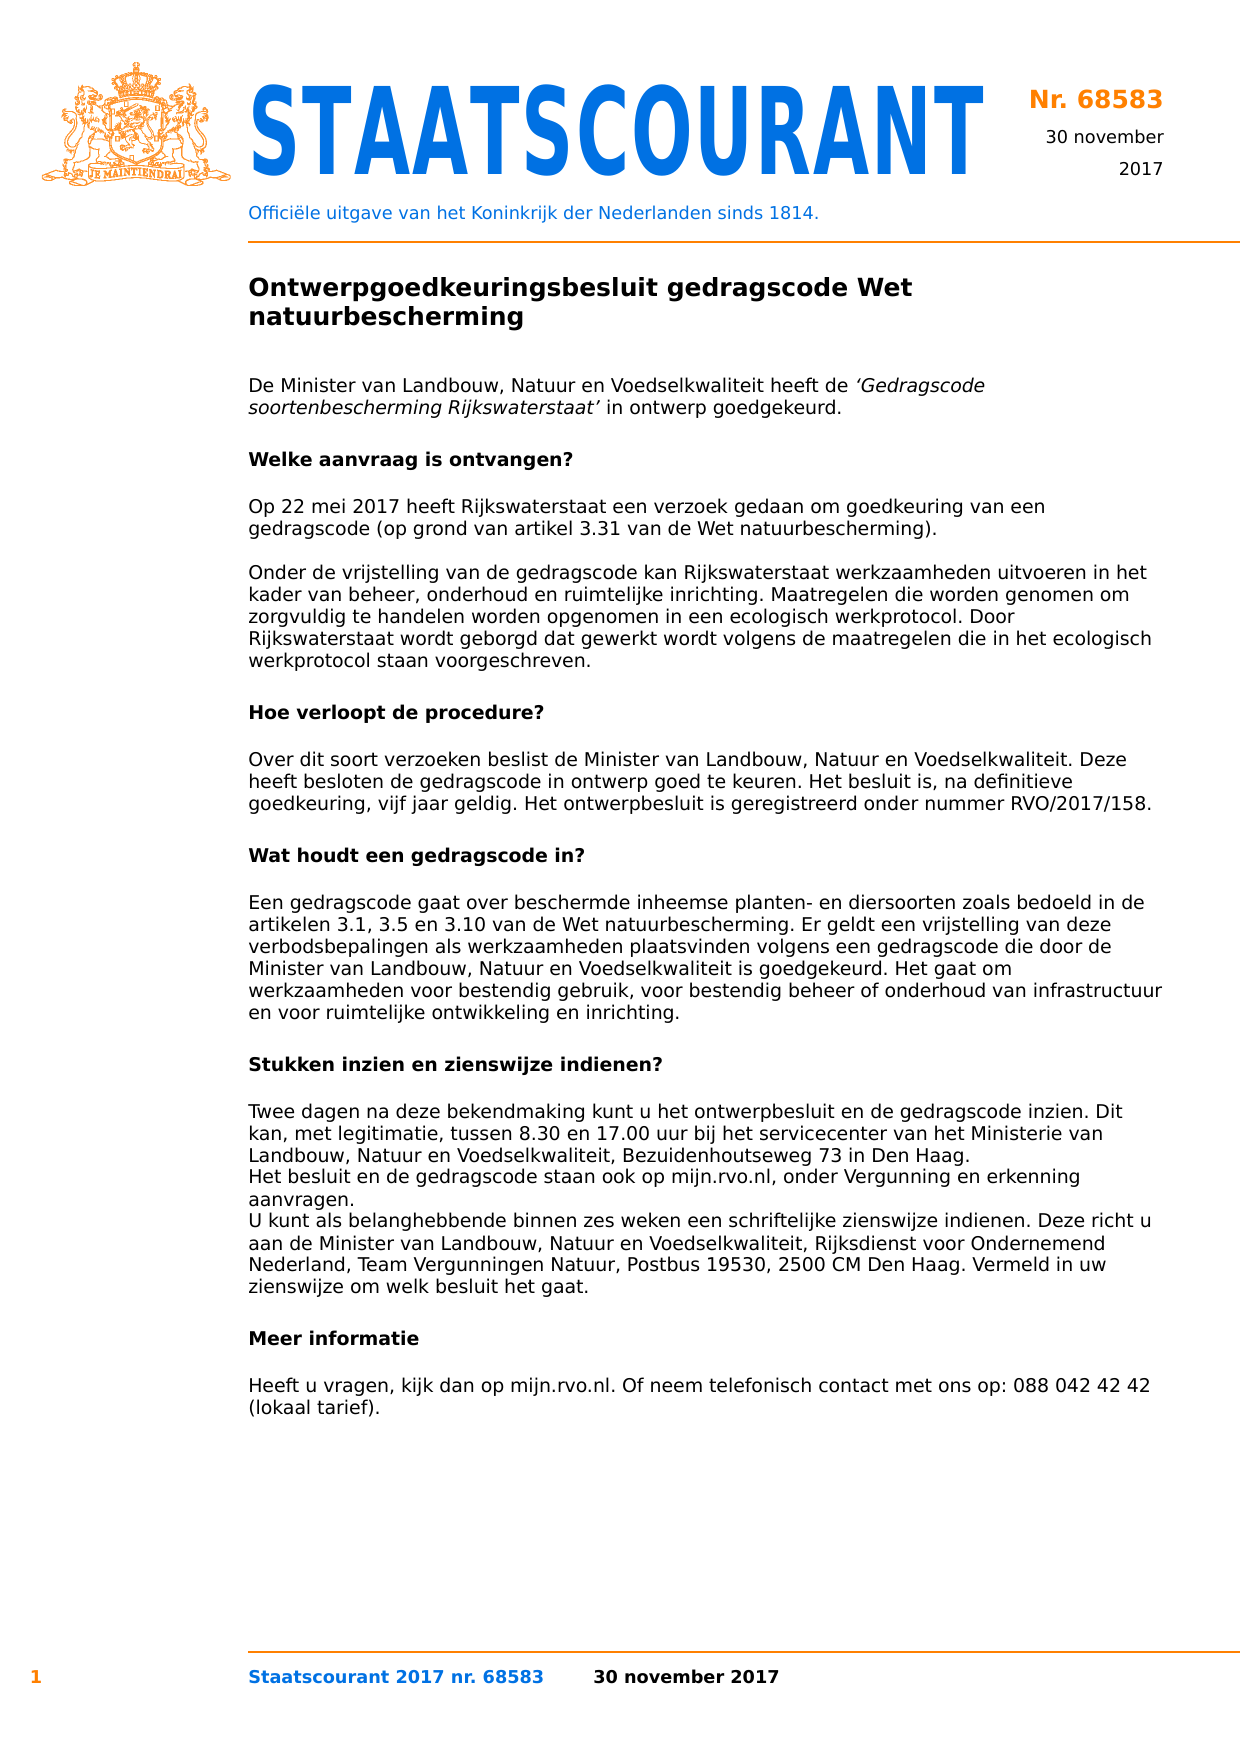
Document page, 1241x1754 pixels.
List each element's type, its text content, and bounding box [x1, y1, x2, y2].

table_header [25, 62, 248, 241]
subtitle Hoe verloopt de procedure? [248, 702, 1163, 724]
subtitle Stukken inzien en zienswijze indienen? [248, 1053, 1163, 1076]
subtitle Welke aanvraag is ontvangen? [248, 449, 1163, 471]
subtitle Ontwerpgoedkeuringsbesluit gedragscode Wet natuurbescherming [248, 273, 1163, 331]
text Op 22 mei 2017 heeft Rijkswaterstaat een verzoek gedaan om goedkeuring van een gedragscode (op grond van artikel 3.31 van de Wet natuurbescherming). [248, 496, 1163, 540]
subtitle Wat houdt een gedragscode in? [248, 845, 1163, 867]
text De Minister van Landbouw, Natuur en Voedselkwaliteit heeft de ‘Gedragscode soortenbescherming Rijkswaterstaat’ in ontwerp goedgekeurd. [248, 375, 1163, 419]
picture [41, 62, 231, 186]
text Twee dagen na deze bekendmaking kunt u het ontwerpbesluit en de gedragscode inzien. Dit kan, met legitimatie, tussen 8.30 en 17.00 uur bij het servicecenter van het Ministerie van Landbouw, Natuur en Voedselkwaliteit, Bezuidenhoutseweg 73 in Den Haag. [248, 1101, 1163, 1166]
text Over dit soort verzoeken beslist de Minister van Landbouw, Natuur en Voedselkwaliteit. Deze heeft besloten de gedragscode in ontwerp goed te keuren. Het besluit is, na definitieve goedkeuring, vijf jaar geldig. Het ontwerpbesluit is geregistreerd onder nummer RVO/2017/158. [248, 749, 1163, 815]
table_header Nr. 68583 [998, 62, 1240, 121]
table_cell 30 november [998, 121, 1240, 153]
text Een gedragscode gaat over beschermde inheemse planten- en diersoorten zoals bedoeld in de artikelen 3.1, 3.5 en 3.10 van de Wet natuurbescherming. Er geldt een vrijstelling van deze verbodsbepalingen als werkzaamheden plaatsvinden volgens een gedragscode die door de Minister van Landbouw, Natuur en Voedselkwaliteit is goedgekeurd. Het gaat om werkzaamheden voor bestendig gebruik, voor bestendig beheer of onderhoud van infrastructuur en voor ruimtelijke ontwikkeling en inrichting. [248, 892, 1163, 1023]
subtitle Meer informatie [248, 1328, 1163, 1350]
table_cell 2017 [998, 153, 1240, 203]
table_header STAATSCOURANT [248, 62, 998, 203]
text Onder de vrijstelling van de gedragscode kan Rijkswaterstaat werkzaamheden uitvoeren in het kader van beheer, onderhoud en ruimtelijke inrichting. Maatregelen die worden genomen om zorgvuldig te handelen worden opgenomen in een ecologisch werkprotocol. Door Rijkswaterstaat wordt geborgd dat gewerkt wordt volgens de maatregelen die in het ecologisch werkprotocol staan voorgeschreven. [248, 562, 1163, 672]
table_cell Officiële uitgave van het Koninkrijk der Nederlanden sinds 1814. [248, 203, 1240, 241]
text Heeft u vragen, kijk dan op mijn.rvo.nl. Of neem telefonisch contact met ons op: 088 042 42 42 (lokaal tarief). [248, 1375, 1163, 1419]
text U kunt als belanghebbende binnen zes weken een schriftelijke zienswijze indienen. Deze richt u aan de Minister van Landbouw, Natuur en Voedselkwaliteit, Rijksdienst voor Ondernemend Nederland, Team Vergunningen Natuur, Postbus 19530, 2500 CM Den Haag. Vermeld in uw zienswijze om welk besluit het gaat. [248, 1210, 1163, 1298]
text Het besluit en de gedragscode staan ook op mijn.rvo.nl, onder Vergunning en erkenning aanvragen. [248, 1166, 1163, 1210]
